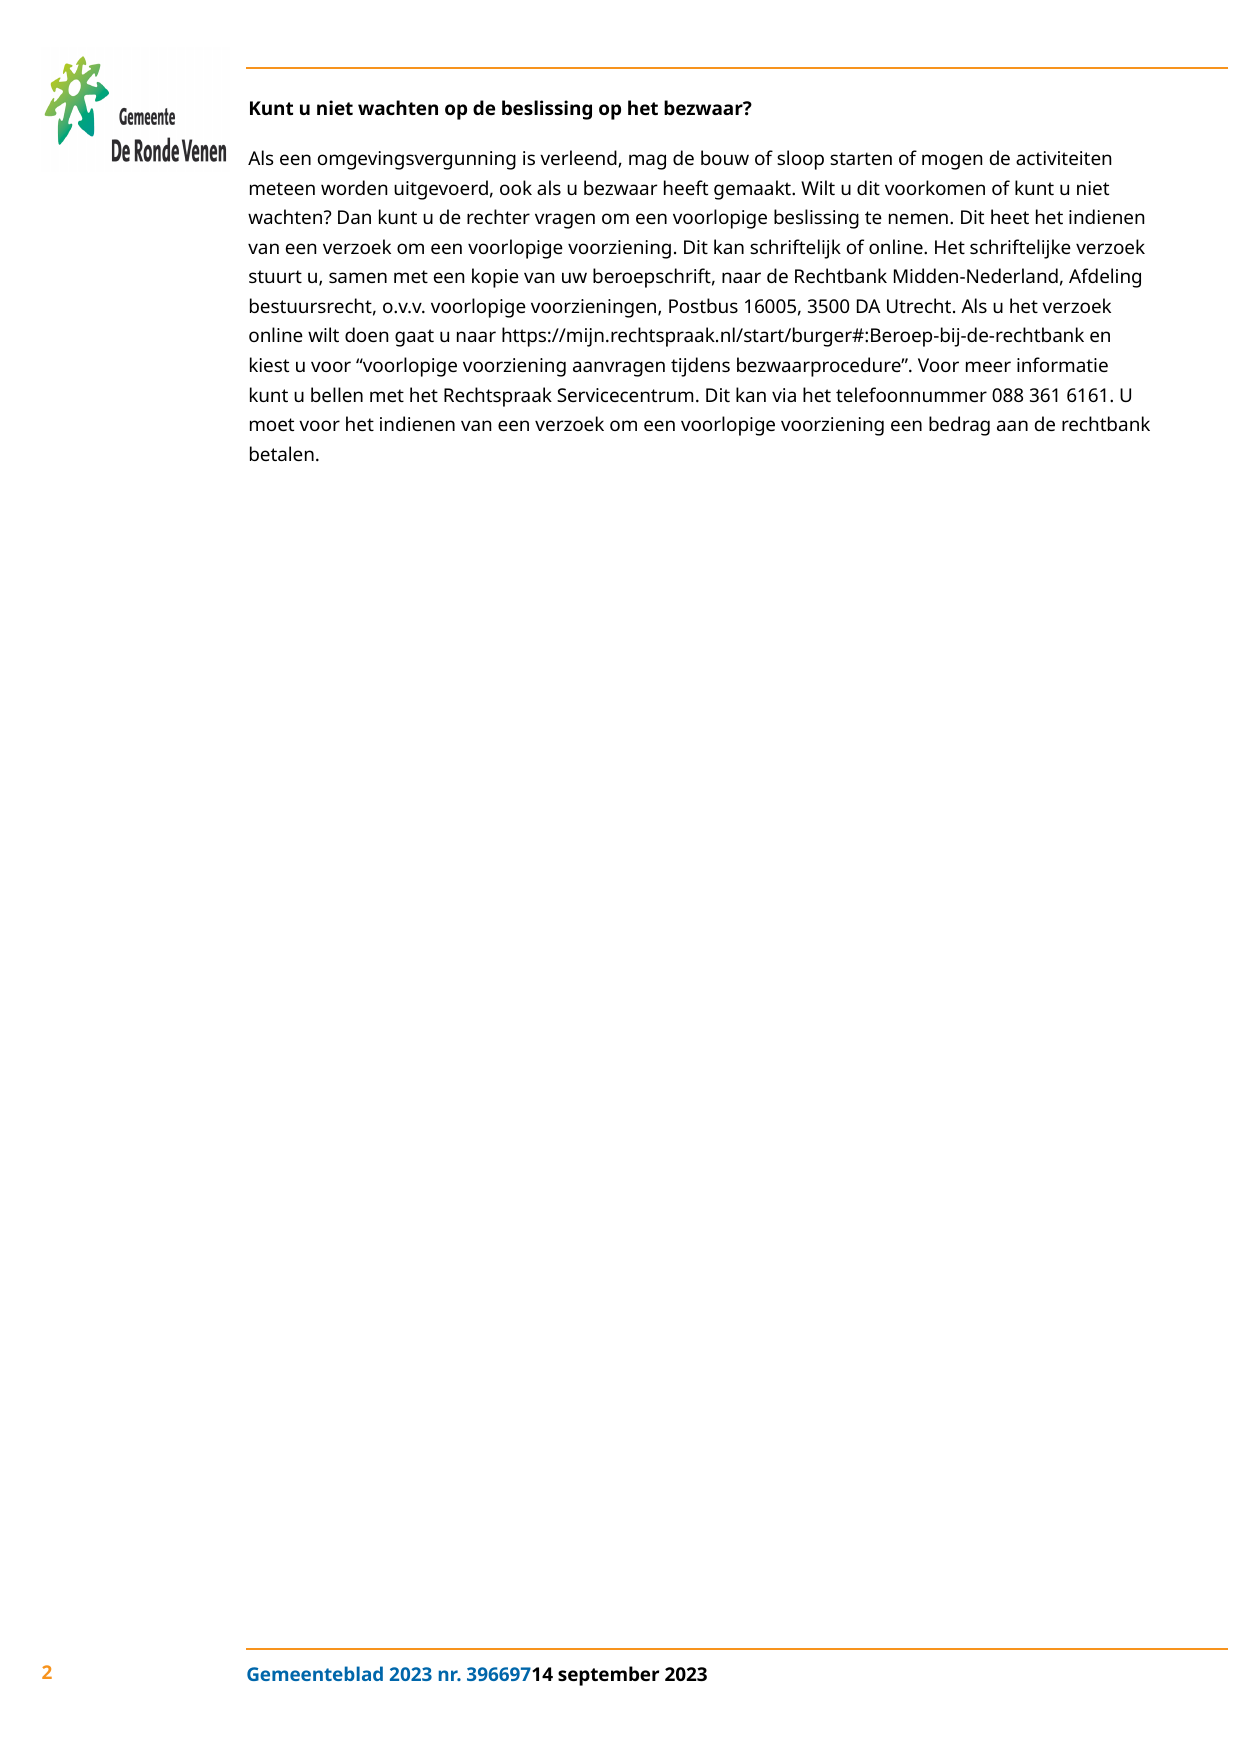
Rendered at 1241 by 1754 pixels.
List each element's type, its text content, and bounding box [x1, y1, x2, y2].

text Kunt u niet wachten op de beslissing op het bezwaar? [248, 95, 1152, 121]
text Als een omgevingsvergunning is verleend, mag de bouw of sloop starten of mogen de activiteiten meteen worden uitgevoerd, ook als u bezwaar heeft gemaakt. Wilt u dit voorkomen of kunt u niet wachten? Dan kunt u de rechter vragen om een voorlopige beslissing te nemen. Dit heet het indienen van een verzoek om een voorlopige voorziening. Dit kan schriftelijk of online. Het schriftelijke verzoek stuurt u, samen met een kopie van uw beroepschrift, naar de Rechtbank Midden-Nederland, Afdeling bestuursrecht, o.v.v. voorlopige voorzieningen, Postbus 16005, 3500 DA Utrecht. Als u het verzoek online wilt doen gaat u naar https://mijn.rechtspraak.nl/start/burger#:Beroep-bij-de-rechtbank en kiest u voor “voorlopige voorziening aanvragen tijdens bezwaarprocedure”. Voor meer informatie kunt u bellen met het Rechtspraak Servicecentrum. Dit kan via het telefoonnummer 088 361 6161. U moet voor het indienen van een verzoek om een voorlopige voorziening een bedrag aan de rechtbank betalen. [248, 145, 1152, 467]
picture [41, 47, 231, 172]
